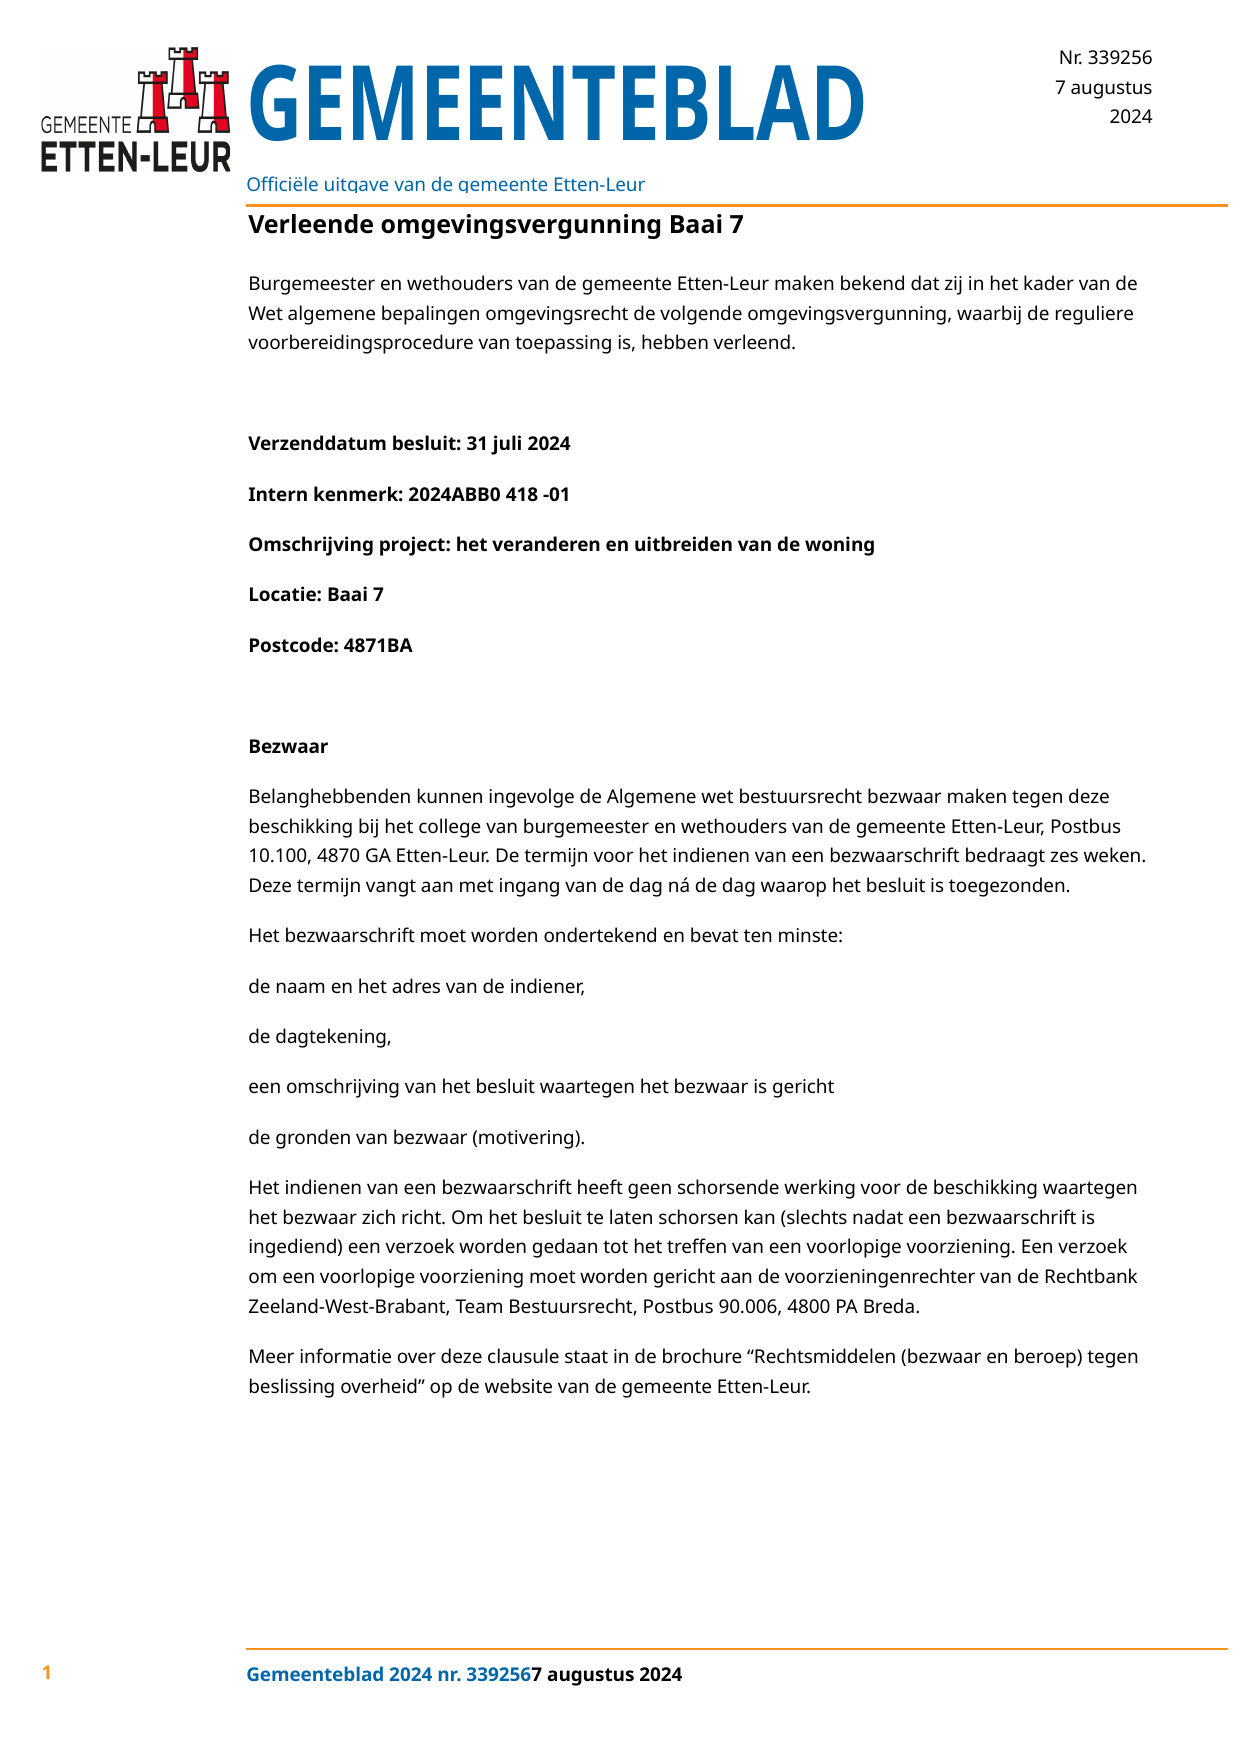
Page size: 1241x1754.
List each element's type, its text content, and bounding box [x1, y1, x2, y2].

text Bezwaar [248, 733, 1152, 758]
text Burgemeester en wethouders van de gemeente Etten-Leur maken bekend dat zij in het kader van de Wet algemene bepalingen omgevingsrecht de volgende omgevingsvergunning, waarbij de reguliere voorbereidingsprocedure van toepassing is, hebben verleend. [248, 270, 1152, 355]
text Omschrijving project: het veranderen en uitbreiden van de woning [248, 531, 1152, 557]
text Locatie: Baai 7 [248, 582, 1152, 607]
text de dagtekening, [248, 1023, 1152, 1049]
text de gronden van bezwaar (motivering). [248, 1124, 1152, 1150]
text Verleende omgevingsvergunning Baai 7 [248, 207, 1152, 241]
text Belanghebbenden kunnen ingevolge de Algemene wet bestuursrecht bezwaar maken tegen deze beschikking bij het college van burgemeester en wethouders van de gemeente Etten-Leur, Postbus 10.100, 4870 GA Etten-Leur. De termijn voor het indienen van een bezwaarschrift bedraagt zes weken. Deze termijn vangt aan met ingang van de dag ná de dag waarop het besluit is toegezonden. [248, 783, 1152, 898]
text Het bezwaarschrift moet worden ondertekend en bevat ten minste: [248, 922, 1152, 948]
picture [41, 47, 231, 172]
text Verzenddatum besluit: 31 juli 2024 [248, 430, 1152, 456]
text een omschrijving van het besluit waartegen het bezwaar is gericht [248, 1074, 1152, 1099]
text Meer informatie over deze clausule staat in de brochure “Rechtsmiddelen (bezwaar en beroep) tegen beslissing overheid” op de website van de gemeente Etten-Leur. [248, 1343, 1152, 1398]
text de naam en het adres van de indiener, [248, 973, 1152, 998]
text Het indienen van een bezwaarschrift heeft geen schorsende werking voor de beschikking waartegen het bezwaar zich richt. Om het besluit te laten schorsen kan (slechts nadat een bezwaarschrift is ingediend) een verzoek worden gedaan tot het treffen van een voorlopige voorziening. Een verzoek om een voorlopige voorziening moet worden gericht aan de voorzieningenrechter van de Rechtbank Zeeland-West-Brabant, Team Bestuursrecht, Postbus 90.006, 4800 PA Breda. [248, 1174, 1152, 1318]
text Intern kenmerk: 2024ABB0 418 -01 [248, 481, 1152, 506]
text Postcode: 4871BA [248, 632, 1152, 658]
